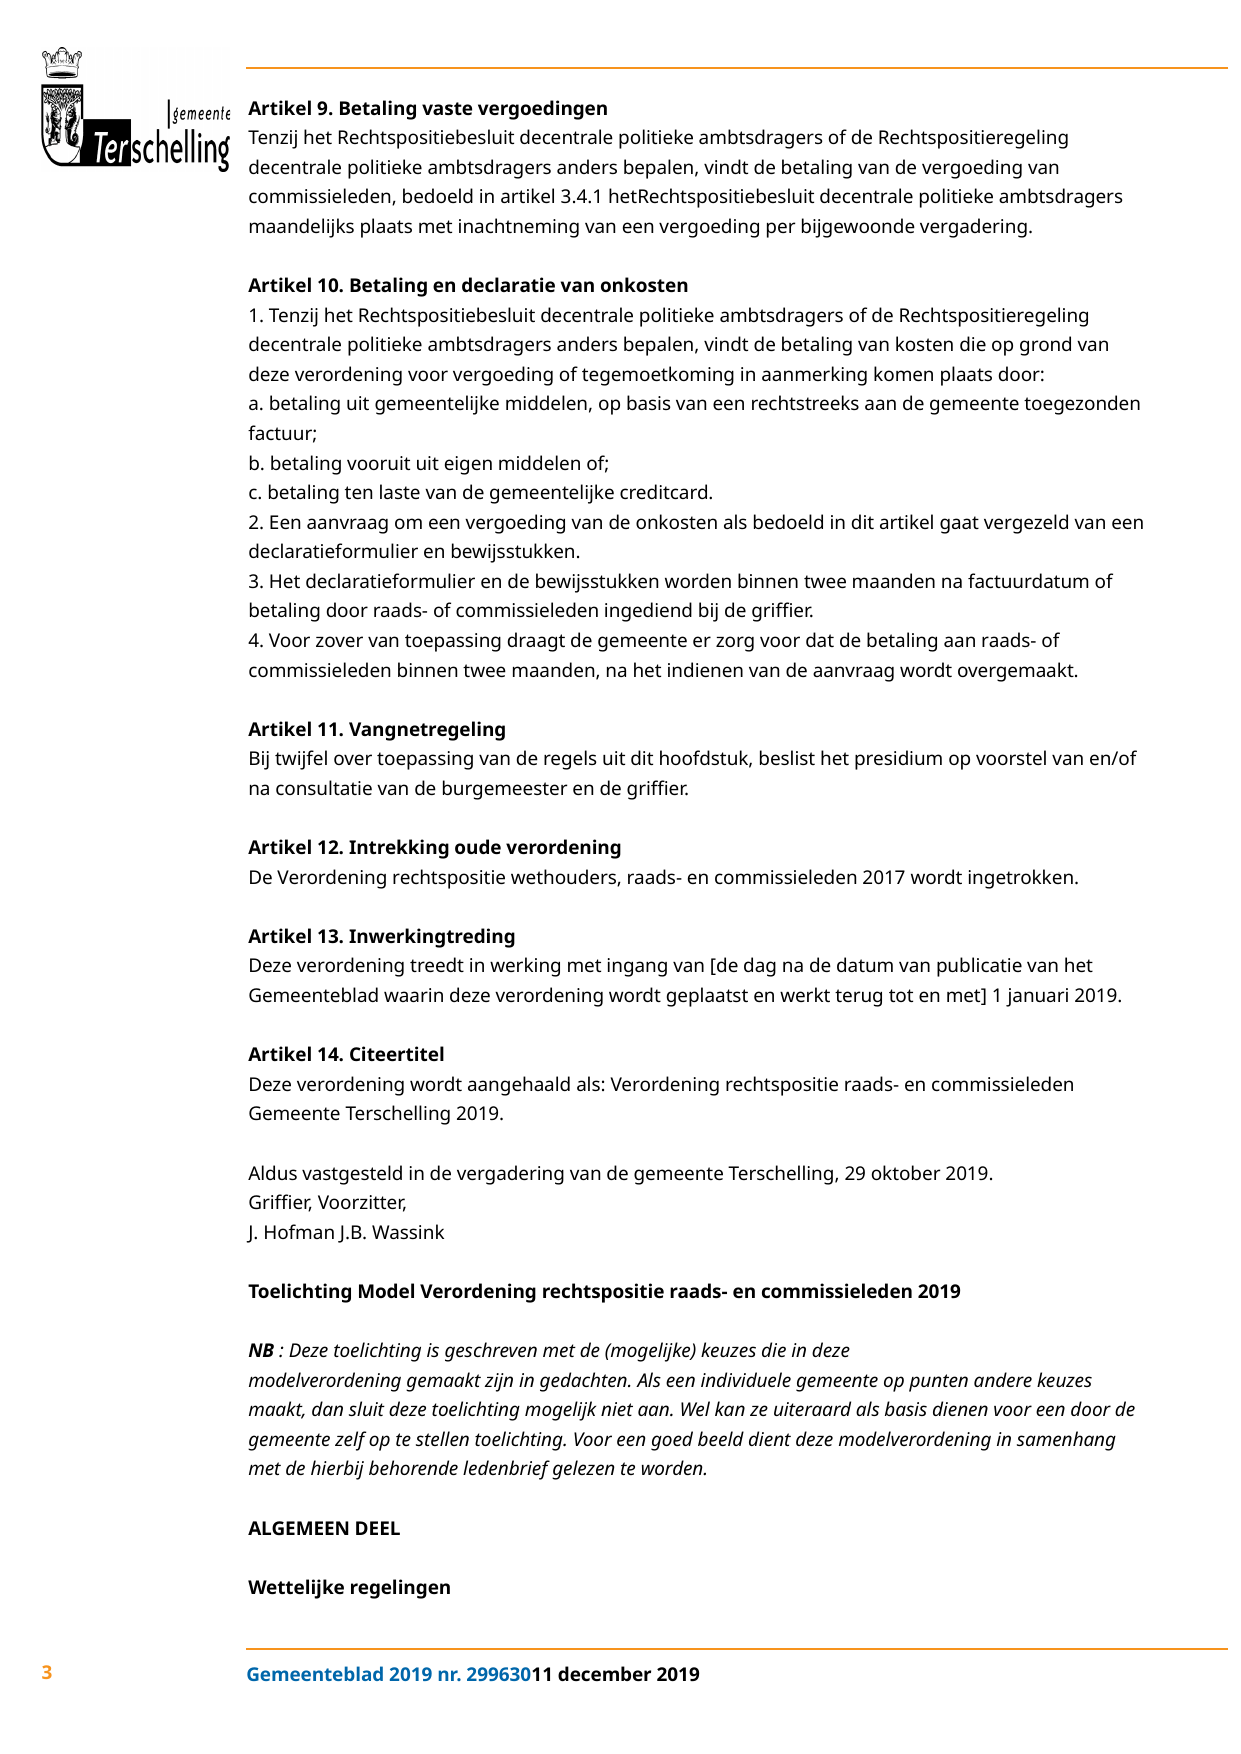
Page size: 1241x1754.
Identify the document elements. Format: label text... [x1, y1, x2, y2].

text 4. Voor zover van toepassing draagt de gemeente er zorg voor dat de betaling aan raads- of commissieleden binnen twee maanden, na het indienen van de aanvraag wordt overgemaakt. [248, 627, 1152, 683]
text Wettelijke regelingen [248, 1574, 1152, 1600]
text Artikel 13. Inwerkingtreding [248, 923, 1152, 949]
text Aldus vastgesteld in de vergadering van de gemeente Terschelling, 29 oktober 2019. [248, 1160, 1152, 1186]
text 2. Een aanvraag om een vergoeding van de onkosten als bedoeld in dit artikel gaat vergezeld van een declaratieformulier en bewijsstukken. [248, 509, 1152, 564]
text De Verordening rechtspositie wethouders, raads- en commissieleden 2017 wordt ingetrokken. [248, 864, 1152, 890]
text ALGEMEEN DEEL [248, 1515, 1152, 1541]
text a. betaling uit gemeentelijke middelen, op basis van een rechtstreeks aan de gemeente toegezonden factuur; [248, 391, 1152, 446]
text Tenzij het Rechtspositiebesluit decentrale politieke ambtsdragers of de Rechtspositieregeling decentrale politieke ambtsdragers anders bepalen, vindt de betaling van de vergoeding van commissieleden, bedoeld in artikel 3.4.1 hetRechtspositiebesluit decentrale politieke ambtsdragers maandelijks plaats met inachtneming van een vergoeding per bijgewoonde vergadering. [248, 124, 1152, 239]
text Artikel 12. Intrekking oude verordening [248, 834, 1152, 860]
text Artikel 14. Citeertitel [248, 1041, 1152, 1067]
text Deze verordening wordt aangehaald als: Verordening rechtspositie raads- en commissieleden Gemeente Terschelling 2019. [248, 1071, 1152, 1126]
text modelverordening gemaakt zijn in gedachten. Als een individuele gemeente op punten andere keuzes maakt, dan sluit deze toelichting mogelijk niet aan. Wel kan ze uiteraard als basis dienen voor een door de gemeente zelf op te stellen toelichting. Voor een goed beeld dient deze modelverordening in samenhang met de hierbij behorende ledenbrief gelezen te worden. [248, 1367, 1152, 1481]
text Griffier, Voorzitter, [248, 1189, 1152, 1215]
text Artikel 9. Betaling vaste vergoedingen [248, 95, 1152, 121]
text Deze verordening treedt in werking met ingang van [de dag na de datum van publicatie van het Gemeenteblad waarin deze verordening wordt geplaatst en werkt terug tot en met] 1 januari 2019. [248, 953, 1152, 1008]
text c. betaling ten laste van de gemeentelijke creditcard. [248, 479, 1152, 505]
text J. Hofman J.B. Wassink [248, 1219, 1152, 1245]
text Bij twijfel over toepassing van de regels uit dit hoofdstuk, beslist het presidium op voorstel van en/of na consultatie van de burgemeester en de griffier. [248, 746, 1152, 801]
text NB : Deze toelichting is geschreven met de (mogelijke) keuzes die in deze [248, 1337, 1152, 1363]
text 3. Het declaratieformulier en de bewijsstukken worden binnen twee maanden na factuurdatum of betaling door raads- of commissieleden ingediend bij de griffier. [248, 568, 1152, 623]
text b. betaling vooruit uit eigen middelen of; [248, 450, 1152, 476]
text 1. Tenzij het Rechtspositiebesluit decentrale politieke ambtsdragers of de Rechtspositieregeling decentrale politieke ambtsdragers anders bepalen, vindt de betaling van kosten die op grond van deze verordening voor vergoeding of tegemoetkoming in aanmerking komen plaats door: [248, 302, 1152, 387]
text Artikel 11. Vangnetregeling [248, 716, 1152, 742]
picture [41, 47, 231, 172]
text Artikel 10. Betaling en declaratie van onkosten [248, 272, 1152, 298]
text Toelichting Model Verordening rechtspositie raads- en commissieleden 2019 [248, 1278, 1152, 1304]
